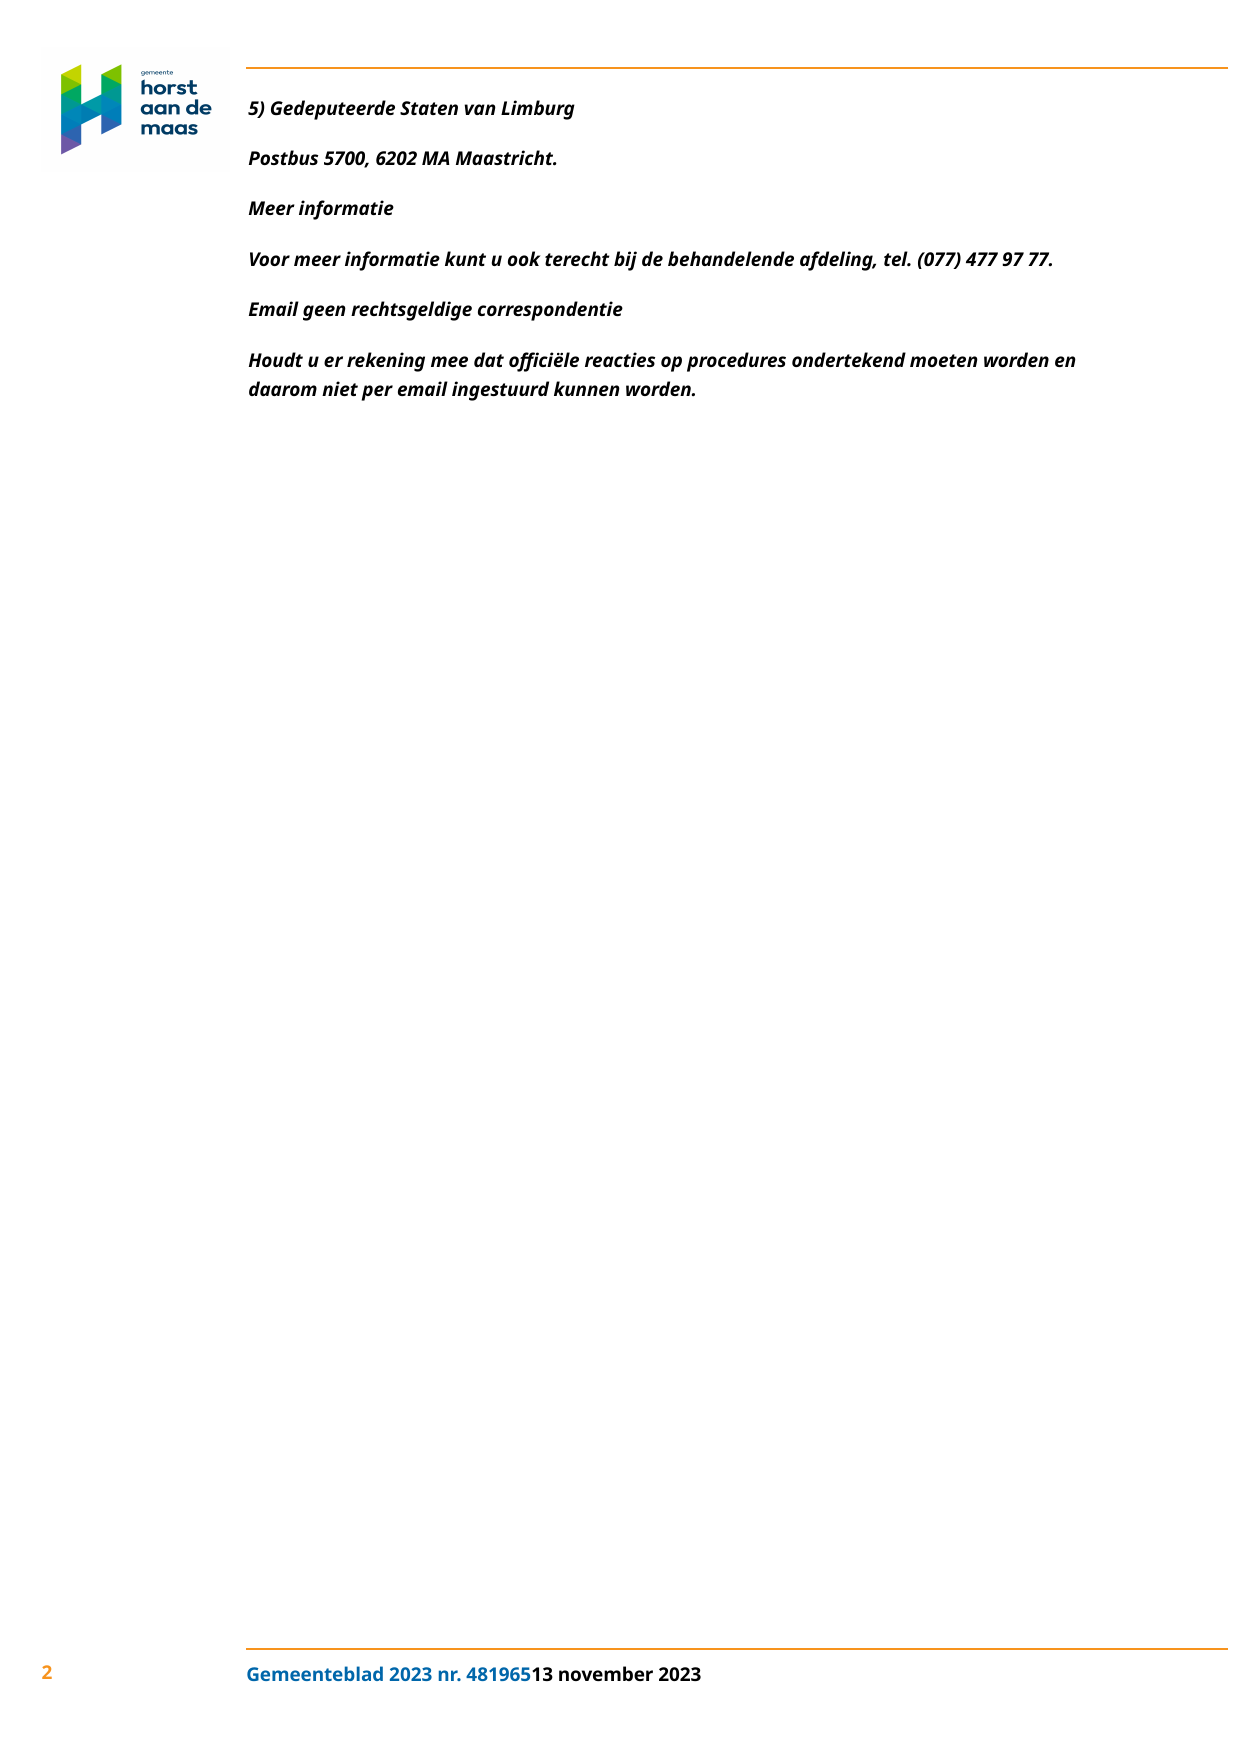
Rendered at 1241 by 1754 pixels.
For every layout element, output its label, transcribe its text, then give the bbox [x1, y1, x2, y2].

picture [41, 47, 231, 172]
text Email geen rechtsgeldige correspondentie [248, 296, 1152, 322]
text Meer informatie [248, 196, 1152, 221]
text Houdt u er rekening mee dat officiële reacties op procedures ondertekend moeten worden en daarom niet per email ingestuurd kunnen worden. [248, 347, 1152, 402]
text 5) Gedeputeerde Staten van Limburg [248, 95, 1152, 121]
text Voor meer informatie kunt u ook terecht bij de behandelende afdeling, tel. (077) 477 97 77. [248, 246, 1152, 272]
text Postbus 5700, 6202 MA Maastricht. [248, 145, 1152, 171]
